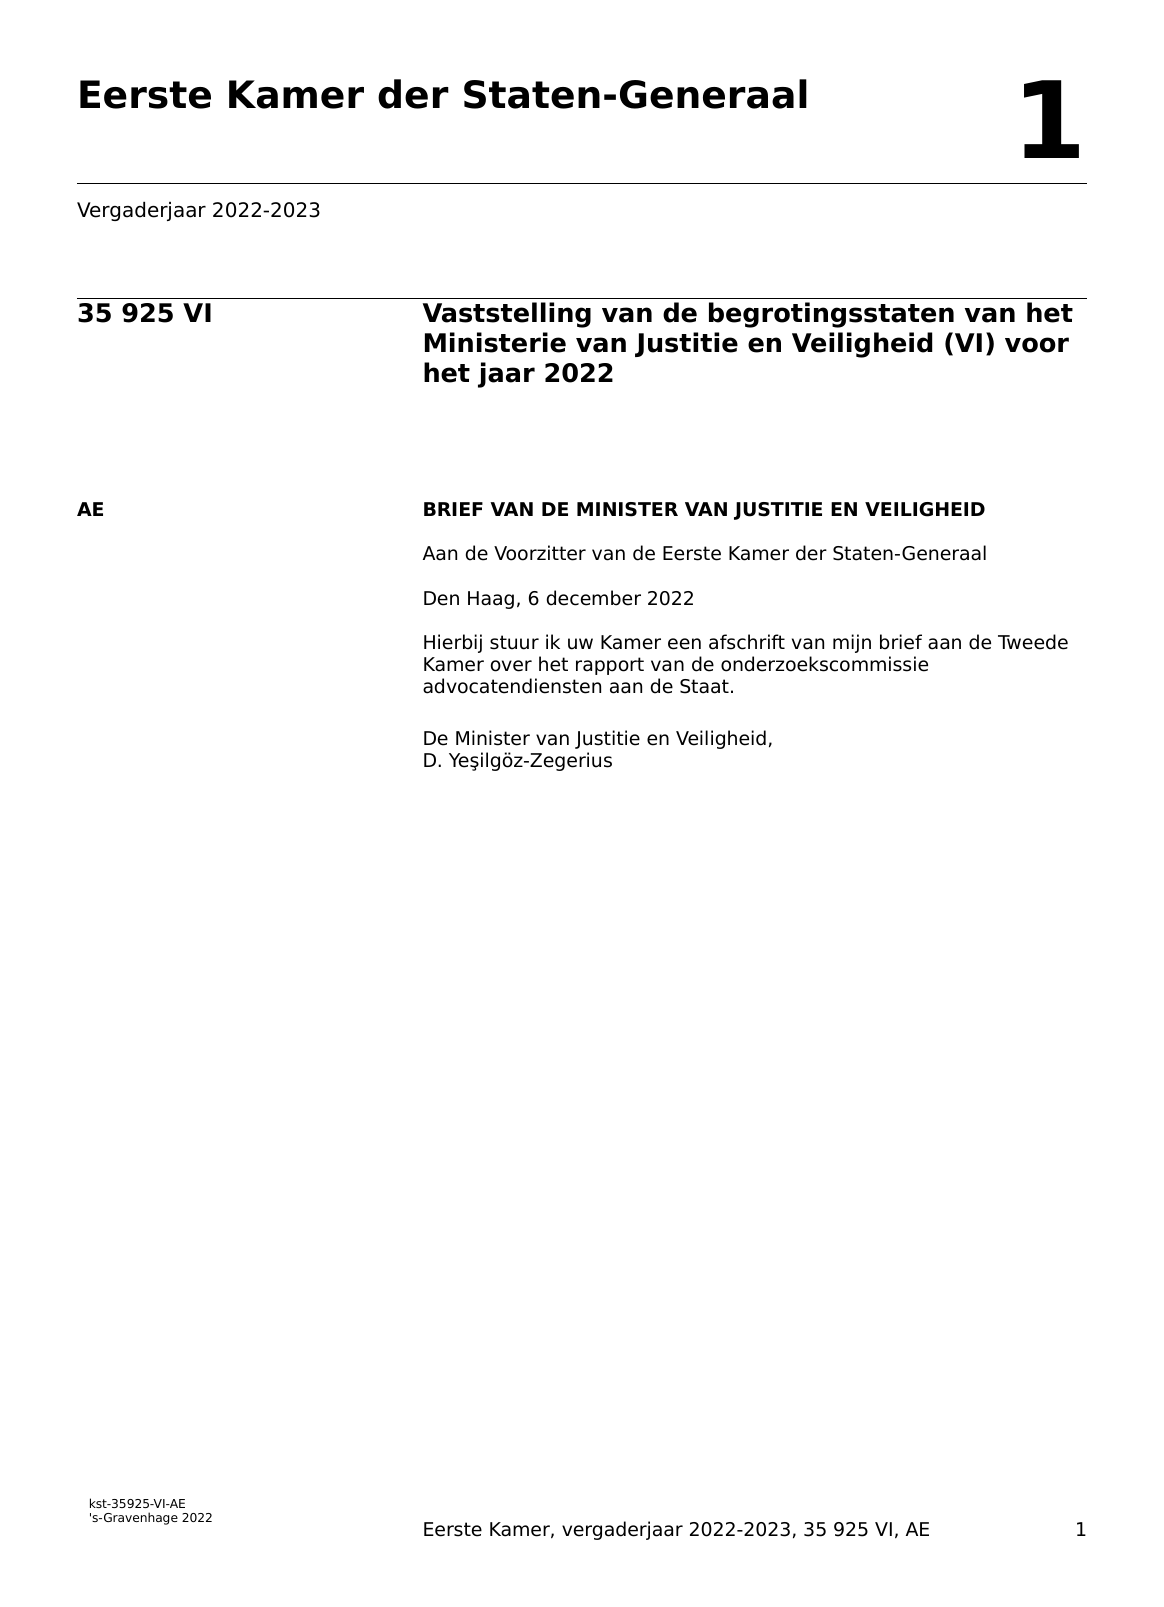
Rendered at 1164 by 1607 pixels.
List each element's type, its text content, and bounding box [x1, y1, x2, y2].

text De Minister van Justitie en Veiligheid, D. Yeşilgöz-Zegerius [422, 727, 1087, 771]
table_header 1 [886, 59, 1087, 183]
text 's-Gravenhage 2022 [88, 1511, 323, 1525]
subtitle 35 925 VI Vaststelling van de begrotingsstaten van het Ministerie van Justitie en Veiligheid (VI) voor het jaar 2022 [77, 299, 1087, 388]
text Aan de Voorzitter van de Eerste Kamer der Staten-Generaal [422, 543, 1087, 565]
subtitle AE BRIEF VAN DE MINISTER VAN JUSTITIE EN VEILIGHEID [77, 499, 1087, 521]
table_cell Vergaderjaar 2022-2023 [77, 184, 1087, 298]
text kst-35925-VI-AE [88, 1497, 323, 1511]
table_header Eerste Kamer der Staten-Generaal [77, 59, 886, 183]
text Hierbij stuur ik uw Kamer een afschrift van mijn brief aan de Tweede Kamer over het rapport van de onderzoekscommissie advocatendiensten aan de Staat. [422, 632, 1087, 697]
text Den Haag, 6 december 2022 [422, 587, 1087, 609]
